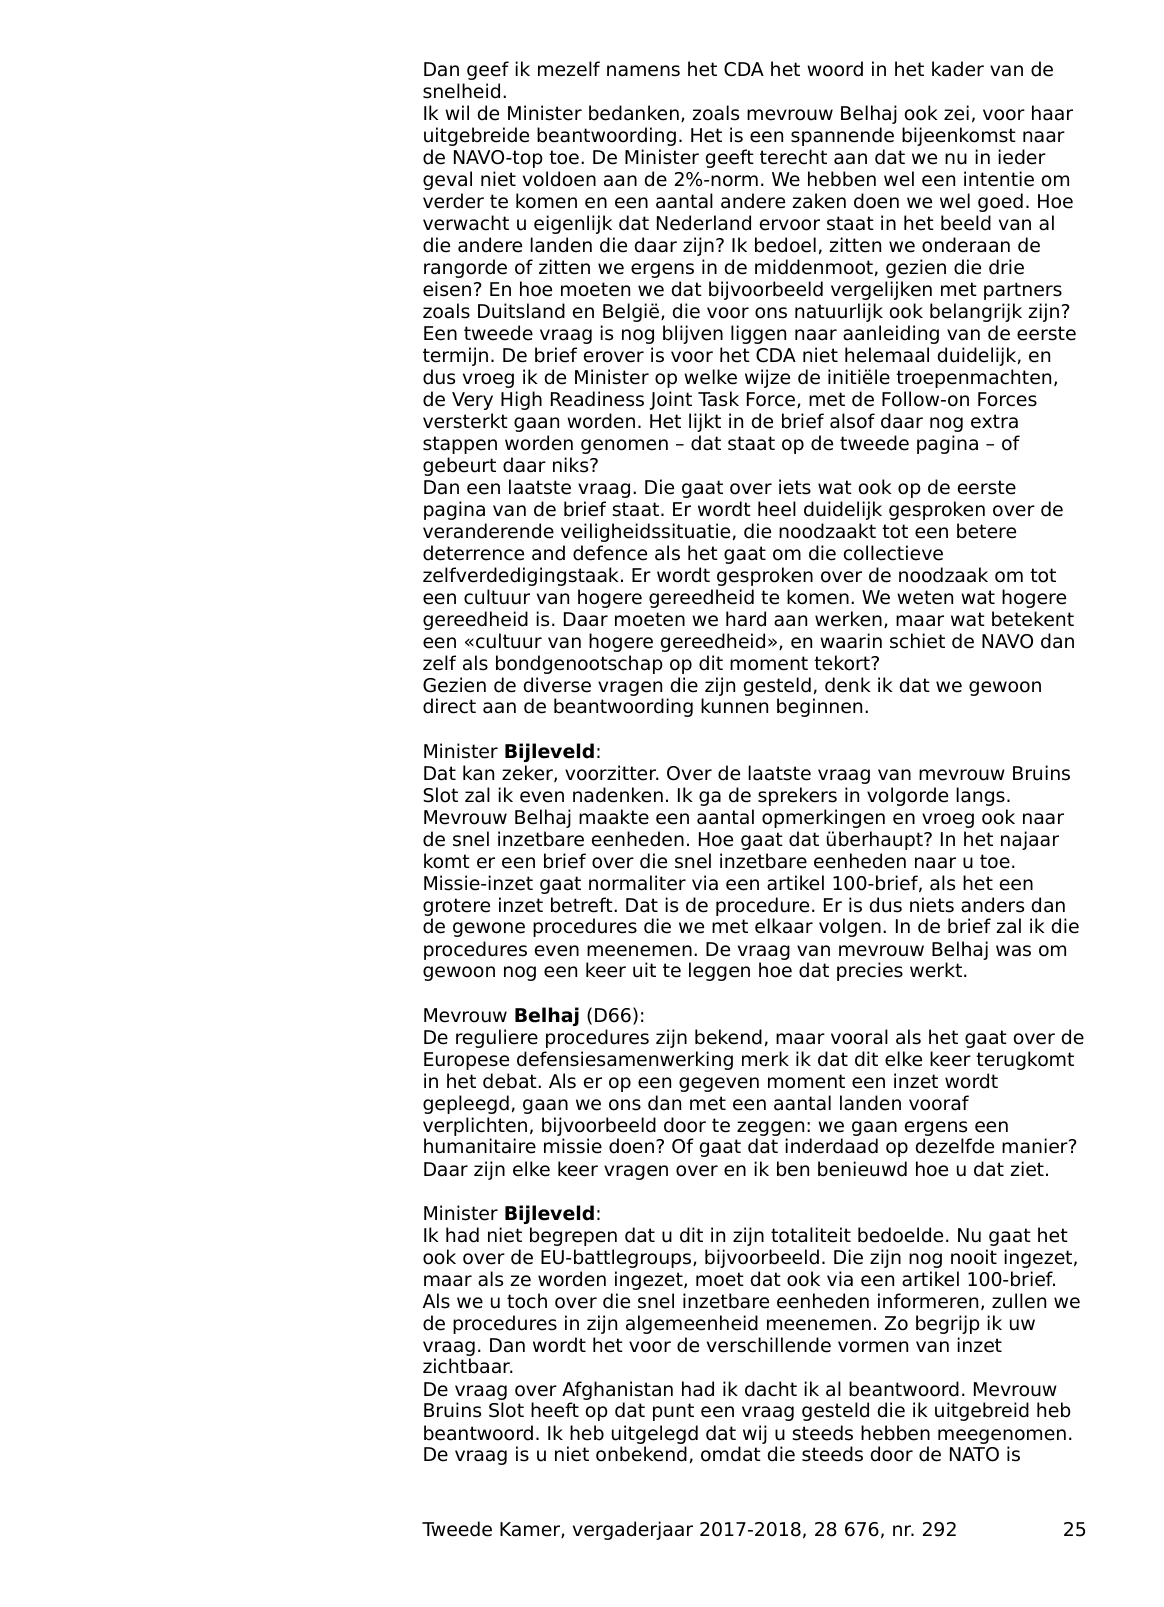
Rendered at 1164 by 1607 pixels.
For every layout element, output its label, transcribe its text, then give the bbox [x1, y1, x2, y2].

text Minister Bijleveld: [422, 1203, 1087, 1224]
text Mevrouw Belhaj (D66): [422, 1004, 1087, 1027]
text Een tweede vraag is nog blijven liggen naar aanleiding van de eerste termijn. De brief erover is voor het CDA niet helemaal duidelijk, en dus vroeg ik de Minister op welke wijze de initiële troepenmachten, de Very High Readiness Joint Task Force, met de Follow-on Forces versterkt gaan worden. Het lijkt in de brief alsof daar nog extra stappen worden genomen – dat staat op de tweede pagina – of gebeurt daar niks? [422, 323, 1087, 477]
text Dan een laatste vraag. Die gaat over iets wat ook op de eerste pagina van de brief staat. Er wordt heel duidelijk gesproken over de veranderende veiligheidssituatie, die noodzaakt tot een betere deterrence and defence als het gaat om die collectieve zelfverdedigingstaak. Er wordt gesproken over de noodzaak om tot een cultuur van hogere gereedheid te komen. We weten wat hogere gereedheid is. Daar moeten we hard aan werken, maar wat betekent een «cultuur van hogere gereedheid», en waarin schiet de NAVO dan zelf als bondgenootschap op dit moment tekort? [422, 477, 1087, 674]
text Gezien de diverse vragen die zijn gesteld, denk ik dat we gewoon direct aan de beantwoording kunnen beginnen. [422, 674, 1087, 718]
text De vraag over Afghanistan had ik dacht ik al beantwoord. Mevrouw Bruins Slot heeft op dat punt een vraag gesteld die ik uitgebreid heb beantwoord. Ik heb uitgelegd dat wij u steeds hebben meegenomen. De vraag is u niet onbekend, omdat die steeds door de NATO is [422, 1378, 1087, 1466]
text Minister Bijleveld: [422, 741, 1087, 763]
text Ik had niet begrepen dat u dit in zijn totaliteit bedoelde. Nu gaat het ook over de EU-battlegroups, bijvoorbeeld. Die zijn nog nooit ingezet, maar als ze worden ingezet, moet dat ook via een artikel 100-brief. Als we u toch over die snel inzetbare eenheden informeren, zullen we de procedures in zijn algemeenheid meenemen. Zo begrijp ik uw vraag. Dan wordt het voor de verschillende vormen van inzet zichtbaar. [422, 1224, 1087, 1378]
text De reguliere procedures zijn bekend, maar vooral als het gaat over de Europese defensiesamenwerking merk ik dat dit elke keer terugkomt in het debat. Als er op een gegeven moment een inzet wordt gepleegd, gaan we ons dan met een aantal landen vooraf verplichten, bijvoorbeeld door te zeggen: we gaan ergens een humanitaire missie doen? Of gaat dat inderdaad op dezelfde manier? Daar zijn elke keer vragen over en ik ben benieuwd hoe u dat ziet. [422, 1027, 1087, 1180]
text Dan geef ik mezelf namens het CDA het woord in het kader van de snelheid. [422, 59, 1087, 103]
text Ik wil de Minister bedanken, zoals mevrouw Belhaj ook zei, voor haar uitgebreide beantwoording. Het is een spannende bijeenkomst naar de NAVO-top toe. De Minister geeft terecht aan dat we nu in ieder geval niet voldoen aan de 2%-norm. We hebben wel een intentie om verder te komen en een aantal andere zaken doen we wel goed. Hoe verwacht u eigenlijk dat Nederland ervoor staat in het beeld van al die andere landen die daar zijn? Ik bedoel, zitten we onderaan de rangorde of zitten we ergens in de middenmoot, gezien die drie eisen? En hoe moeten we dat bijvoorbeeld vergelijken met partners zoals Duitsland en België, die voor ons natuurlijk ook belangrijk zijn? [422, 103, 1087, 323]
text Dat kan zeker, voorzitter. Over de laatste vraag van mevrouw Bruins Slot zal ik even nadenken. Ik ga de sprekers in volgorde langs. Mevrouw Belhaj maakte een aantal opmerkingen en vroeg ook naar de snel inzetbare eenheden. Hoe gaat dat überhaupt? In het najaar komt er een brief over die snel inzetbare eenheden naar u toe. Missie-inzet gaat normaliter via een artikel 100-brief, als het een grotere inzet betreft. Dat is de procedure. Er is dus niets anders dan de gewone procedures die we met elkaar volgen. In de brief zal ik die procedures even meenemen. De vraag van mevrouw Belhaj was om gewoon nog een keer uit te leggen hoe dat precies werkt. [422, 763, 1087, 982]
